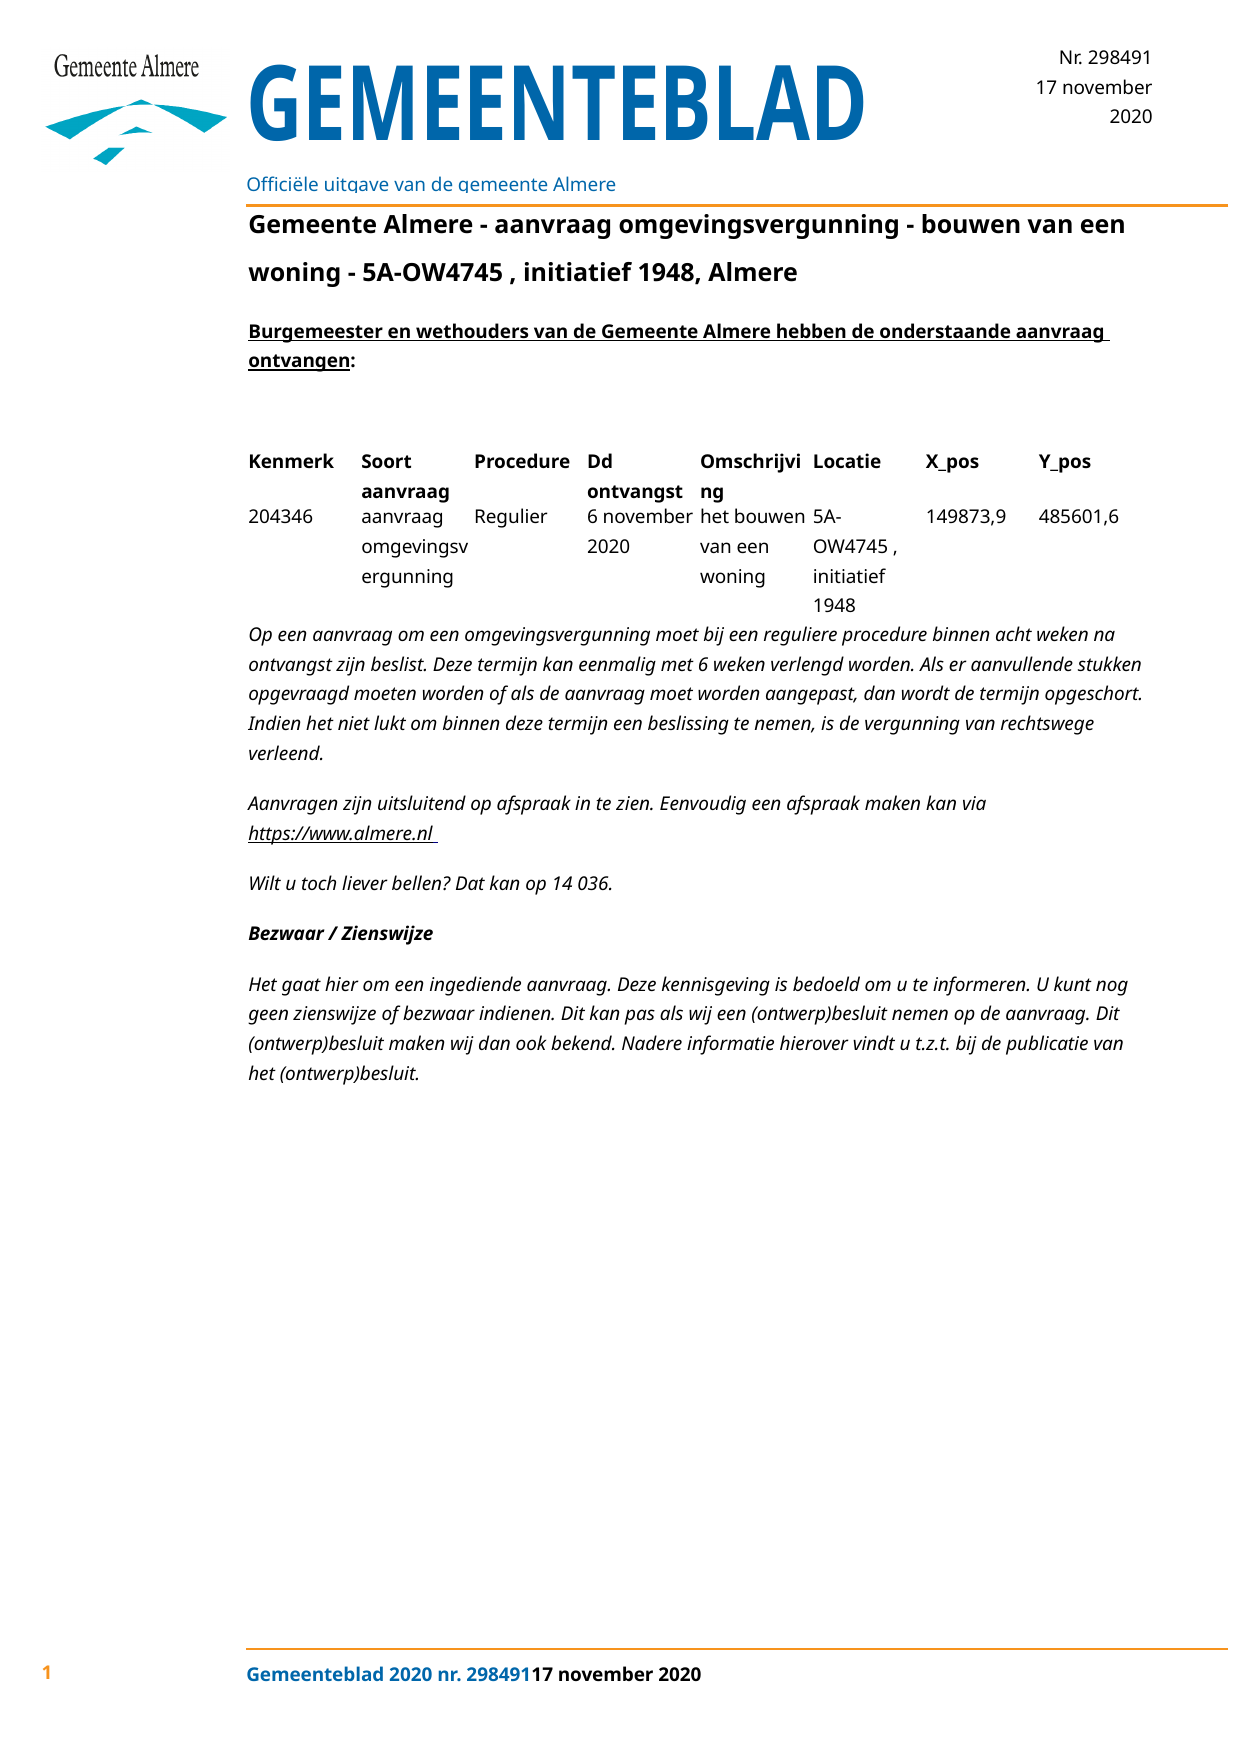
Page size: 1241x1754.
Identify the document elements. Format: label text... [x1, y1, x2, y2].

table_header Soort aanvraag [361, 449, 474, 504]
table_header Procedure [474, 449, 587, 504]
table_header Y_pos [1039, 449, 1152, 504]
table_cell 204346 [248, 504, 361, 618]
table_header Dd ontvangst [587, 449, 700, 504]
text Op een aanvraag om een omgevingsvergunning moet bij een reguliere procedure binnen acht weken na ontvangst zijn beslist. Deze termijn kan eenmalig met 6 weken verlengd worden. Als er aanvullende stukken opgevraagd moeten worden of als de aanvraag moet worden aangepast, dan wordt de termijn opgeschort. Indien het niet lukt om binnen deze termijn een beslissing te nemen, is de vergunning van rechtswege verleend. [248, 621, 1152, 766]
table_cell aanvraag omgevingsvergunning [361, 504, 474, 618]
table_cell Regulier [474, 504, 587, 618]
table_cell het bouwen van een woning [700, 504, 813, 618]
table_header Kenmerk [248, 449, 361, 504]
table_header Locatie [813, 449, 926, 504]
text Gemeente Almere - aanvraag omgevingsvergunning - bouwen van een woning - 5A-OW4745 , initiatief 1948, Almere [248, 207, 1152, 288]
text Bezwaar / Zienswijze [248, 921, 1152, 946]
table_cell 5A-OW4745 , initiatief 1948 [813, 504, 926, 618]
table_cell 149873,9 [926, 504, 1038, 618]
text Burgemeester en wethouders van de Gemeente Almere hebben de onderstaande aanvraag ontvangen: [248, 318, 1152, 373]
table_header Omschrijving [700, 449, 813, 504]
text Aanvragen zijn uitsluitend op afspraak in te zien. Eenvoudig een afspraak maken kan via https://www.almere.nl [248, 790, 1152, 846]
text Wilt u toch liever bellen? Dat kan op 14 036. [248, 870, 1152, 896]
table_header X_pos [926, 449, 1038, 504]
table_cell 485601,6 [1039, 504, 1152, 618]
picture [41, 47, 231, 172]
table_cell 6 november 2020 [587, 504, 700, 618]
text Het gaat hier om een ingediende aanvraag. Deze kennisgeving is bedoeld om u te informeren. U kunt nog geen zienswijze of bezwaar indienen. Dit kan pas als wij een (ontwerp)besluit nemen op de aanvraag. Dit (ontwerp)besluit maken wij dan ook bekend. Nadere informatie hierover vindt u t.z.t. bij de publicatie van het (ontwerp)besluit. [248, 971, 1152, 1086]
